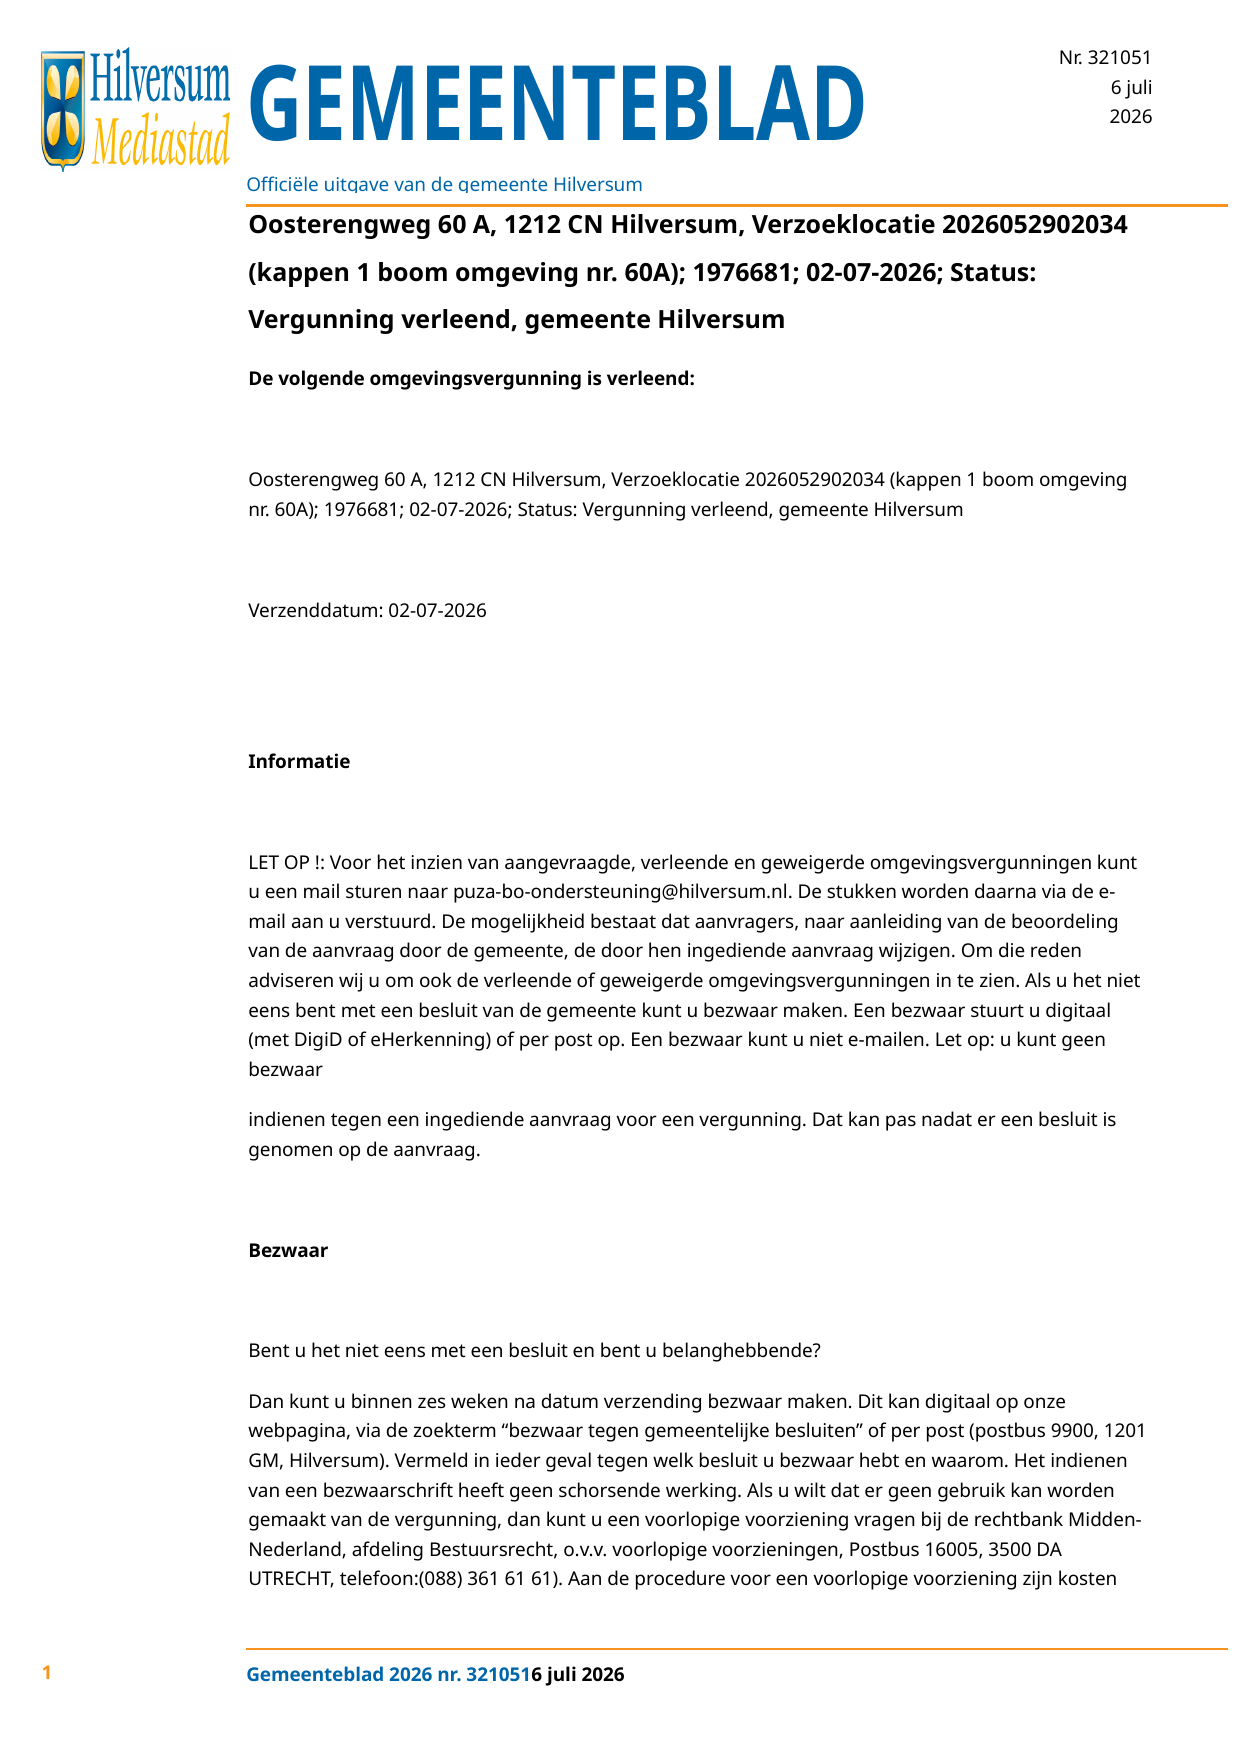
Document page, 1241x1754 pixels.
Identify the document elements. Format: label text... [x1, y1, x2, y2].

text indienen tegen een ingediende aanvraag voor een vergunning. Dat kan pas nadat er een besluit is genomen op de aanvraag. [248, 1106, 1152, 1162]
text Bent u het niet eens met een besluit en bent u belanghebbende? [248, 1338, 1152, 1363]
text Dan kunt u binnen zes weken na datum verzending bezwaar maken. Dit kan digitaal op onze webpagina, via de zoekterm “bezwaar tegen gemeentelijke besluiten” of per post (postbus 9900, 1201 GM, Hilversum). Vermeld in ieder geval tegen welk besluit u bezwaar hebt en waarom. Het indienen van een bezwaarschrift heeft geen schorsende werking. Als u wilt dat er geen gebruik kan worden gemaakt van de vergunning, dan kunt u een voorlopige voorziening vragen bij de rechtbank Midden-Nederland, afdeling Bestuursrecht, o.v.v. voorlopige voorzieningen, Postbus 16005, 3500 DA UTRECHT, telefoon:(088) 361 61 61). Aan de procedure voor een voorlopige voorziening zijn kosten [248, 1388, 1152, 1591]
text Oosterengweg 60 A, 1212 CN Hilversum, Verzoeklocatie 2026052902034 (kappen 1 boom omgeving nr. 60A); 1976681; 02-07-2026; Status: Vergunning verleend, gemeente Hilversum [248, 207, 1152, 336]
picture [41, 47, 231, 172]
text Informatie [248, 748, 1152, 774]
text Bezwaar [248, 1237, 1152, 1262]
text Oosterengweg 60 A, 1212 CN Hilversum, Verzoeklocatie 2026052902034 (kappen 1 boom omgeving nr. 60A); 1976681; 02-07-2026; Status: Vergunning verleend, gemeente Hilversum [248, 466, 1152, 522]
text Verzenddatum: 02-07-2026 [248, 597, 1152, 622]
text LET OP !: Voor het inzien van aangevraagde, verleende en geweigerde omgevingsvergunningen kunt u een mail sturen naar puza-bo-ondersteuning@hilversum.nl. De stukken worden daarna via de e-mail aan u verstuurd. De mogelijkheid bestaat dat aanvragers, naar aanleiding van de beoordeling van de aanvraag door de gemeente, de door hen ingediende aanvraag wijzigen. Om die reden adviseren wij u om ook de verleende of geweigerde omgevingsvergunningen in te zien. Als u het niet eens bent met een besluit van de gemeente kunt u bezwaar maken. Een bezwaar stuurt u digitaal (met DigiD of eHerkenning) of per post op. Een bezwaar kunt u niet e-mailen. Let op: u kunt geen bezwaar [248, 849, 1152, 1082]
text De volgende omgevingsvergunning is verleend: [248, 366, 1152, 391]
